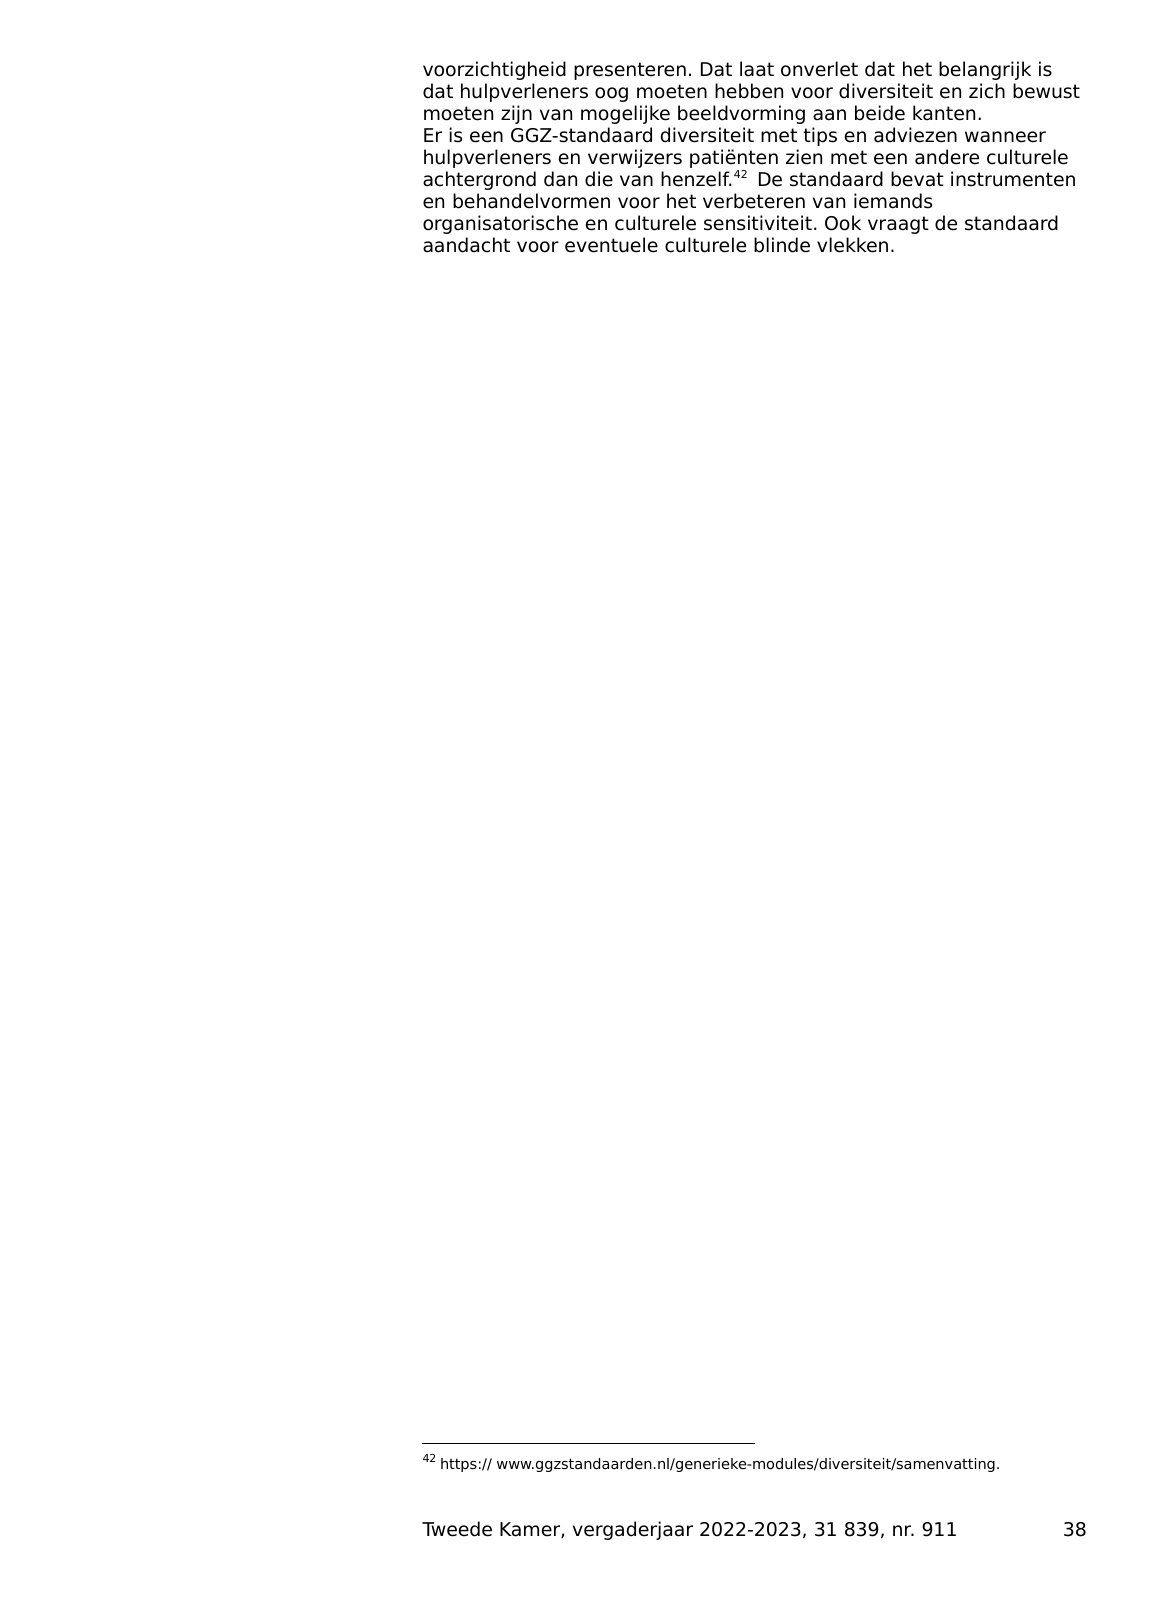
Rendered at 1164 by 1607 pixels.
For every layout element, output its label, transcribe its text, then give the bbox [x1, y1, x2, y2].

text Er is een GGZ-standaard diversiteit met tips en adviezen wanneer hulpverleners en verwijzers patiënten zien met een andere culturele achtergrond dan die van henzelf. De standaard bevat instrumenten en behandelvormen voor het verbeteren van iemands organisatorische en culturele sensitiviteit. Ook vraagt de standaard aandacht voor eventuele culturele blinde vlekken. [422, 125, 1087, 257]
text voorzichtigheid presenteren. Dat laat onverlet dat het belangrijk is dat hulpverleners oog moeten hebben voor diversiteit en zich bewust moeten zijn van mogelijke beeldvorming aan beide kanten. [422, 59, 1087, 125]
text https:// www.ggzstandaarden.nl/generieke-modules/diversiteit/samenvatting. [422, 1452, 1087, 1474]
